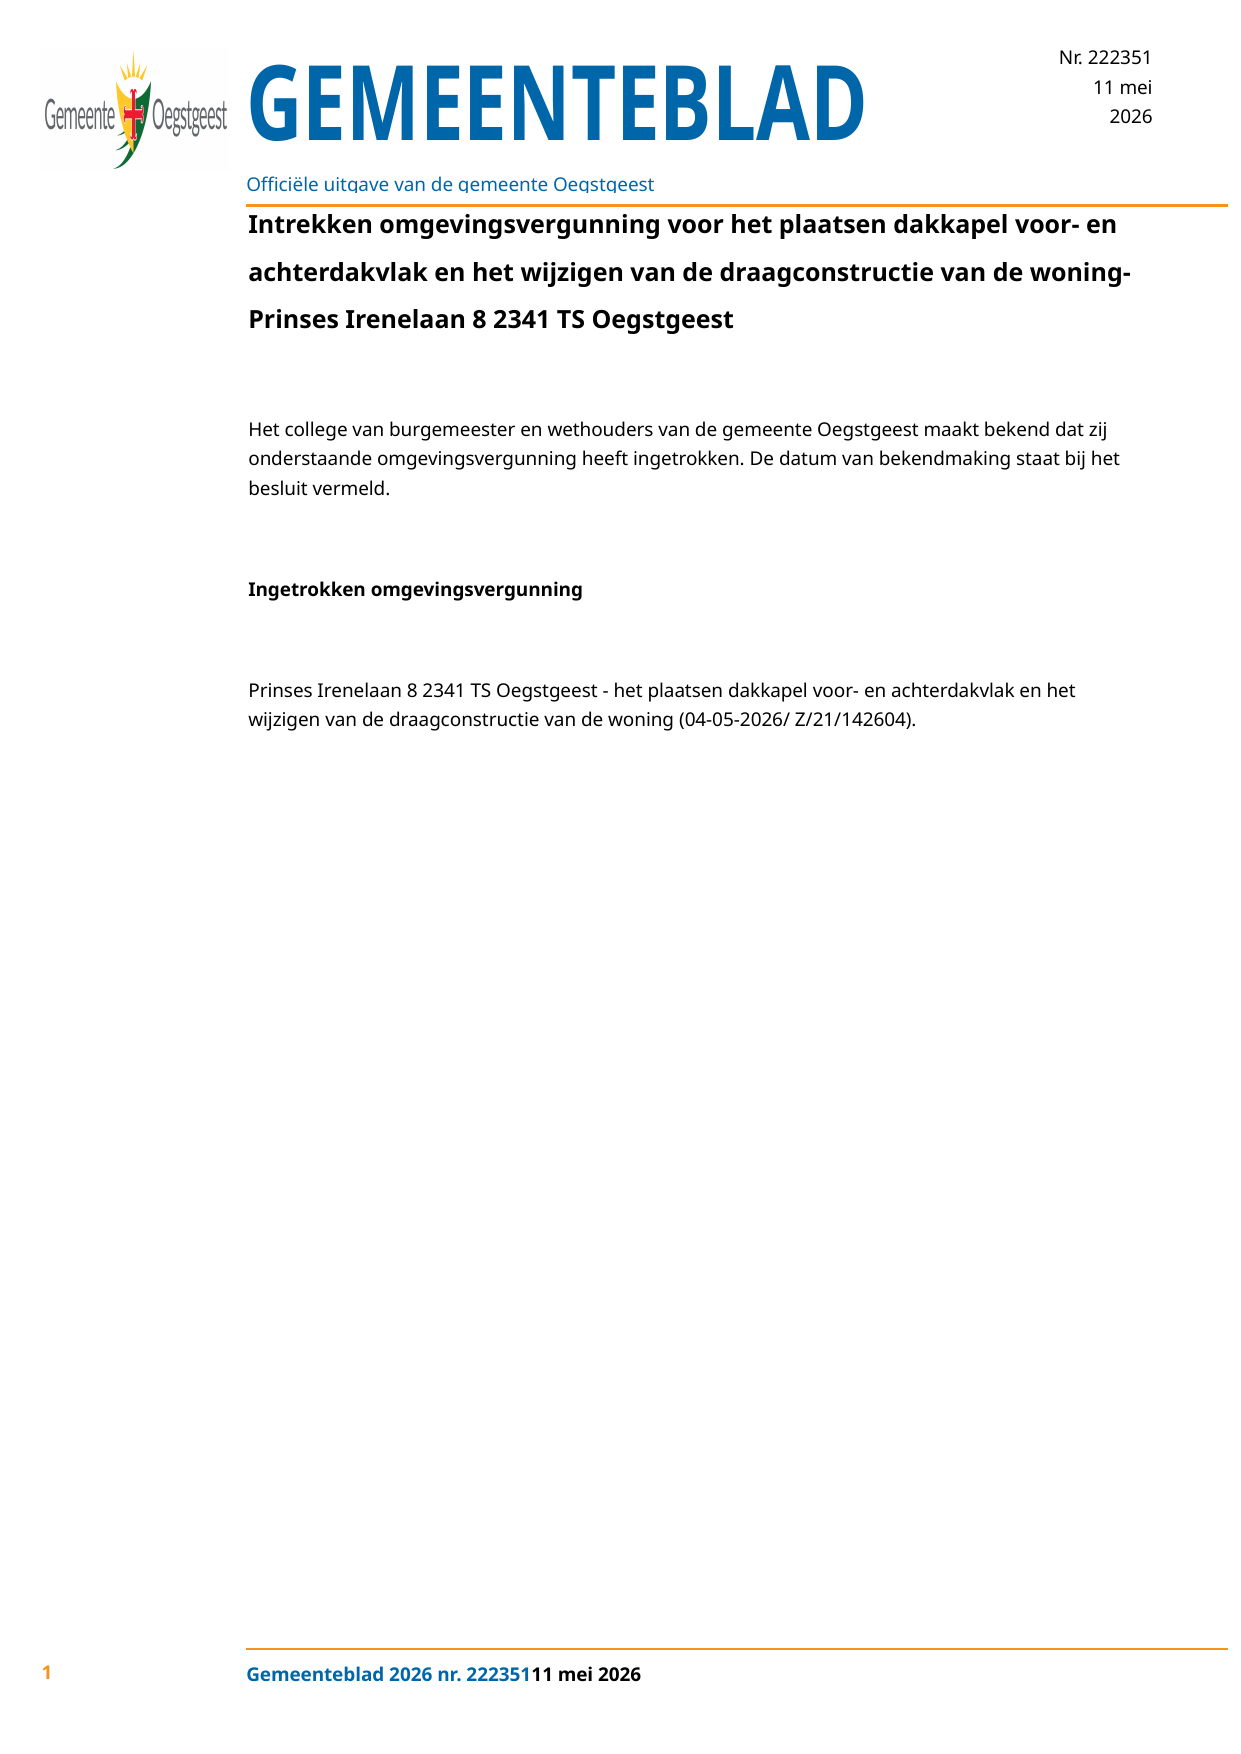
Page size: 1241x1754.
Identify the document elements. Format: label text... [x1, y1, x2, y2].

text Prinses Irenelaan 8 2341 TS Oegstgeest - het plaatsen dakkapel voor- en achterdakvlak en het wijzigen van de draagconstructie van de woning (04-05-2026/ Z/21/142604). [248, 677, 1152, 732]
picture [41, 47, 231, 172]
text Intrekken omgevingsvergunning voor het plaatsen dakkapel voor- en achterdakvlak en het wijzigen van de draagconstructie van de woning- Prinses Irenelaan 8 2341 TS Oegstgeest [248, 207, 1152, 336]
text Het college van burgemeester en wethouders van de gemeente Oegstgeest maakt bekend dat zij onderstaande omgevingsvergunning heeft ingetrokken. De datum van bekendmaking staat bij het besluit vermeld. [248, 416, 1152, 501]
text Ingetrokken omgevingsvergunning [248, 576, 1152, 602]
